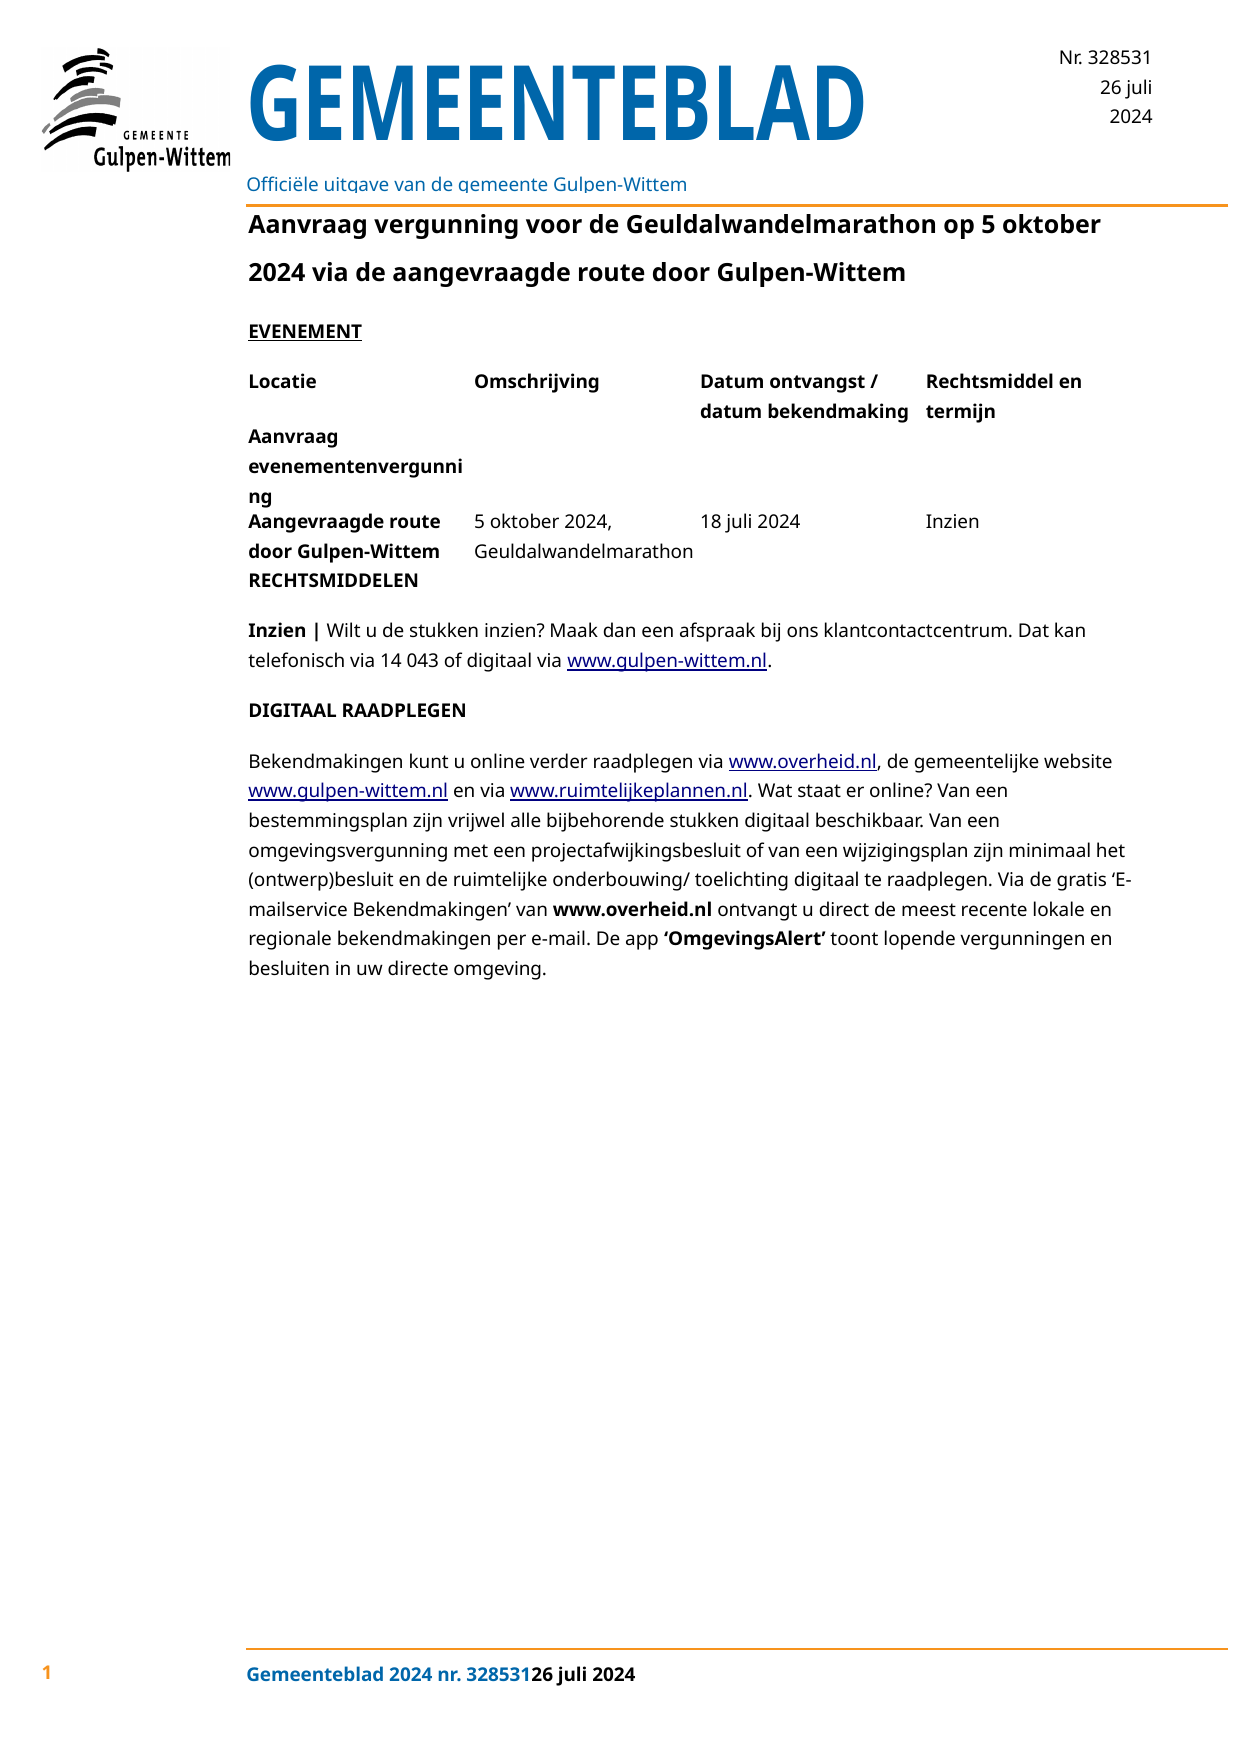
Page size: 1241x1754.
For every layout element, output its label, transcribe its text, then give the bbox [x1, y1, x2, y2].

table_cell [926, 424, 1152, 509]
table_cell [474, 424, 700, 509]
table_cell 5 oktober 2024, Geuldalwandelmarathon [474, 509, 700, 564]
table_header Datum ontvangst / datum bekendmaking [700, 369, 926, 424]
picture [41, 47, 231, 172]
text Aanvraag vergunning voor de Geuldalwandelmarathon op 5 oktober 2024 via de aangevraagde route door Gulpen-Wittem [248, 207, 1152, 288]
table_header Omschrijving [474, 369, 700, 424]
table_cell 18 juli 2024 [700, 509, 926, 564]
table_cell [700, 424, 926, 509]
table_cell Aanvraag evenementenvergunning [248, 424, 474, 509]
text EVENEMENT [248, 318, 1152, 344]
text Bekendmakingen kunt u online verder raadplegen via www.overheid.nl, de gemeentelijke website www.gulpen-wittem.nl en via www.ruimtelijkeplannen.nl. Wat staat er online? Van een bestemmingsplan zijn vrijwel alle bijbehorende stukken digitaal beschikbaar. Van een omgevingsvergunning met een projectafwijkingsbesluit of van een wijzigingsplan zijn minimaal het (ontwerp)besluit en de ruimtelijke onderbouwing/ toelichting digitaal te raadplegen. Via de gratis ‘E-mailservice Bekendmakingen’ van www.overheid.nl ontvangt u direct de meest recente lokale en regionale bekendmakingen per e-mail. De app ‘OmgevingsAlert’ toont lopende vergunningen en besluiten in uw directe omgeving. [248, 748, 1152, 981]
text RECHTSMIDDELEN [248, 567, 1152, 593]
text Inzien | Wilt u de stukken inzien? Maak dan een afspraak bij ons klantcontactcentrum. Dat kan telefonisch via 14 043 of digitaal via www.gulpen-wittem.nl. [248, 618, 1152, 673]
text DIGITAAL RAADPLEGEN [248, 698, 1152, 723]
table_cell Inzien [926, 509, 1152, 564]
table_header Rechtsmiddel en termijn [926, 369, 1152, 424]
table_cell Aangevraagde route door Gulpen-Wittem [248, 509, 474, 564]
table_header Locatie [248, 369, 474, 424]
